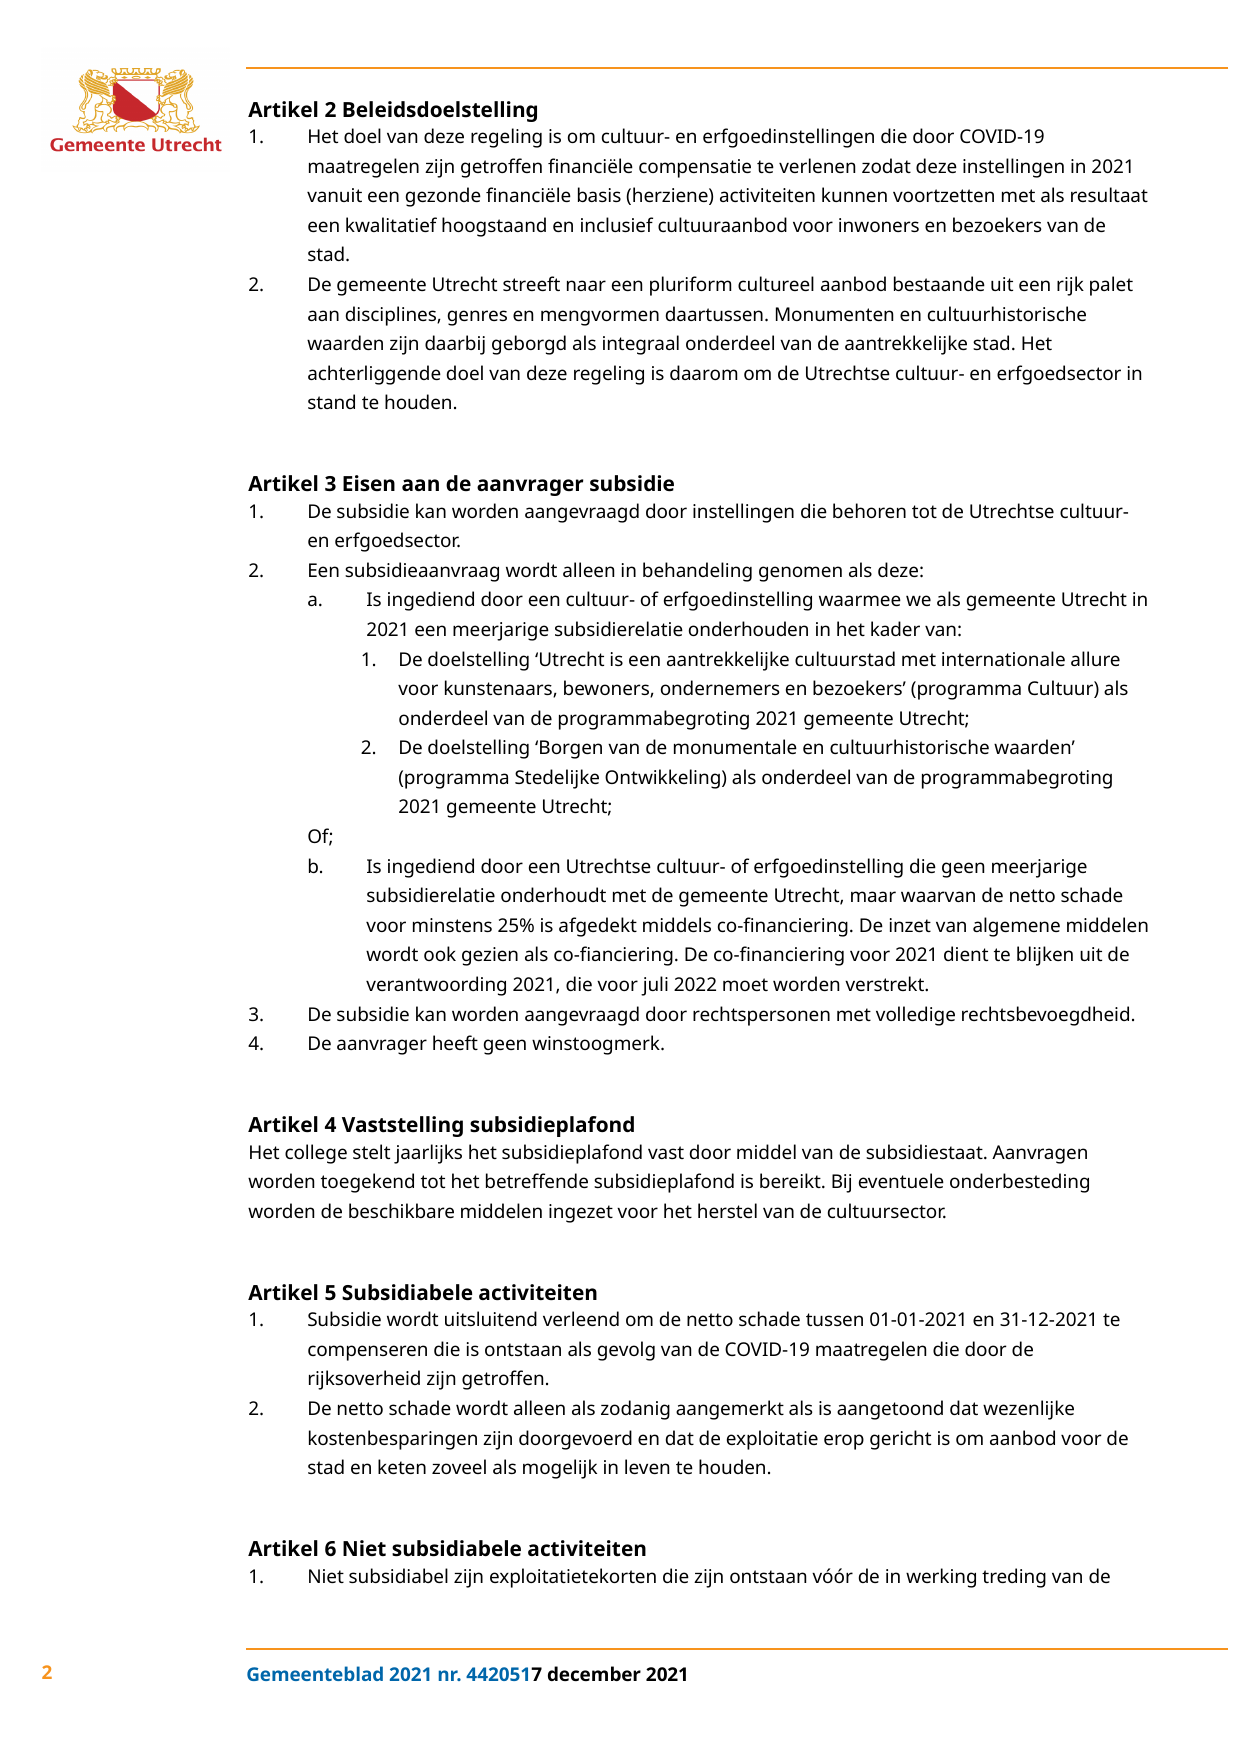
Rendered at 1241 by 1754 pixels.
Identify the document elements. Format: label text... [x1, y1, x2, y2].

list De gemeente Utrecht streeft naar een pluriform cultureel aanbod bestaande uit een rijk palet aan disciplines, genres en mengvormen daartussen. Monumenten en cultuurhistorische waarden zijn daarbij geborgd als integraal onderdeel van de aantrekkelijke stad. Het achterliggende doel van deze regeling is daarom om de Utrechtse cultuur- en erfgoedsector in stand te houden. [248, 271, 1152, 415]
text Artikel 6 Niet subsidiabele activiteiten [248, 1534, 1152, 1563]
text Het college stelt jaarlijks het subsidieplafond vast door middel van de subsidiestaat. Aanvragen worden toegekend tot het betreffende subsidieplafond is bereikt. Bij eventuele onderbesteding worden de beschikbare middelen ingezet voor het herstel van de cultuursector. [248, 1139, 1152, 1224]
text Artikel 4 Vaststelling subsidieplafond [248, 1110, 1152, 1139]
picture [41, 47, 231, 172]
list Een subsidieaanvraag wordt alleen in behandeling genomen als deze: [248, 557, 1152, 583]
text Artikel 3 Eisen aan de aanvrager subsidie [248, 469, 1152, 498]
list Subsidie wordt uitsluitend verleend om de netto schade tussen 01-01-2021 en 31-12-2021 te compenseren die is ontstaan als gevolg van de COVID-19 maatregelen die door de rijksoverheid zijn getroffen. [248, 1306, 1152, 1391]
list Of; [248, 823, 1152, 849]
list De aanvrager heeft geen winstoogmerk. [248, 1030, 1152, 1056]
list De subsidie kan worden aangevraagd door rechtspersonen met volledige rechtsbevoegdheid. [248, 1001, 1152, 1027]
list Niet subsidiabel zijn exploitatietekorten die zijn ontstaan vóór de in werking treding van de [248, 1563, 1152, 1588]
list Het doel van deze regeling is om cultuur- en erfgoedinstellingen die door COVID-19 maatregelen zijn getroffen financiële compensatie te verlenen zodat deze instellingen in 2021 vanuit een gezonde financiële basis (herziene) activiteiten kunnen voortzetten met als resultaat een kwalitatief hoogstaand en inclusief cultuuraanbod voor inwoners en bezoekers van de stad. [248, 123, 1152, 267]
list De doelstelling ‘Borgen van de monumentale en cultuurhistorische waarden’ (programma Stedelijke Ontwikkeling) als onderdeel van de programmabegroting 2021 gemeente Utrecht; [361, 734, 1152, 819]
list De netto schade wordt alleen als zodanig aangemerkt als is aangetoond dat wezenlijke kostenbesparingen zijn doorgevoerd en dat de exploitatie erop gericht is om aanbod voor de stad en keten zoveel als mogelijk in leven te houden. [248, 1395, 1152, 1480]
list Is ingediend door een cultuur- of erfgoedinstelling waarmee we als gemeente Utrecht in 2021 een meerjarige subsidierelatie onderhouden in het kader van: [307, 587, 1152, 642]
list De subsidie kan worden aangevraagd door instellingen die behoren tot de Utrechtse cultuur- en erfgoedsector. [248, 498, 1152, 553]
text Artikel 2 Beleidsdoelstelling [248, 95, 1152, 123]
list De doelstelling ‘Utrecht is een aantrekkelijke cultuurstad met internationale allure voor kunstenaars, bewoners, ondernemers en bezoekers’ (programma Cultuur) als onderdeel van de programmabegroting 2021 gemeente Utrecht; [361, 646, 1152, 731]
list Is ingediend door een Utrechtse cultuur- of erfgoedinstelling die geen meerjarige subsidierelatie onderhoudt met de gemeente Utrecht, maar waarvan de netto schade voor minstens 25% is afgedekt middels co-financiering. De inzet van algemene middelen wordt ook gezien als co-fianciering. De co-financiering voor 2021 dient te blijken uit de verantwoording 2021, die voor juli 2022 moet worden verstrekt. [307, 853, 1152, 997]
text Artikel 5 Subsidiabele activiteiten [248, 1278, 1152, 1306]
